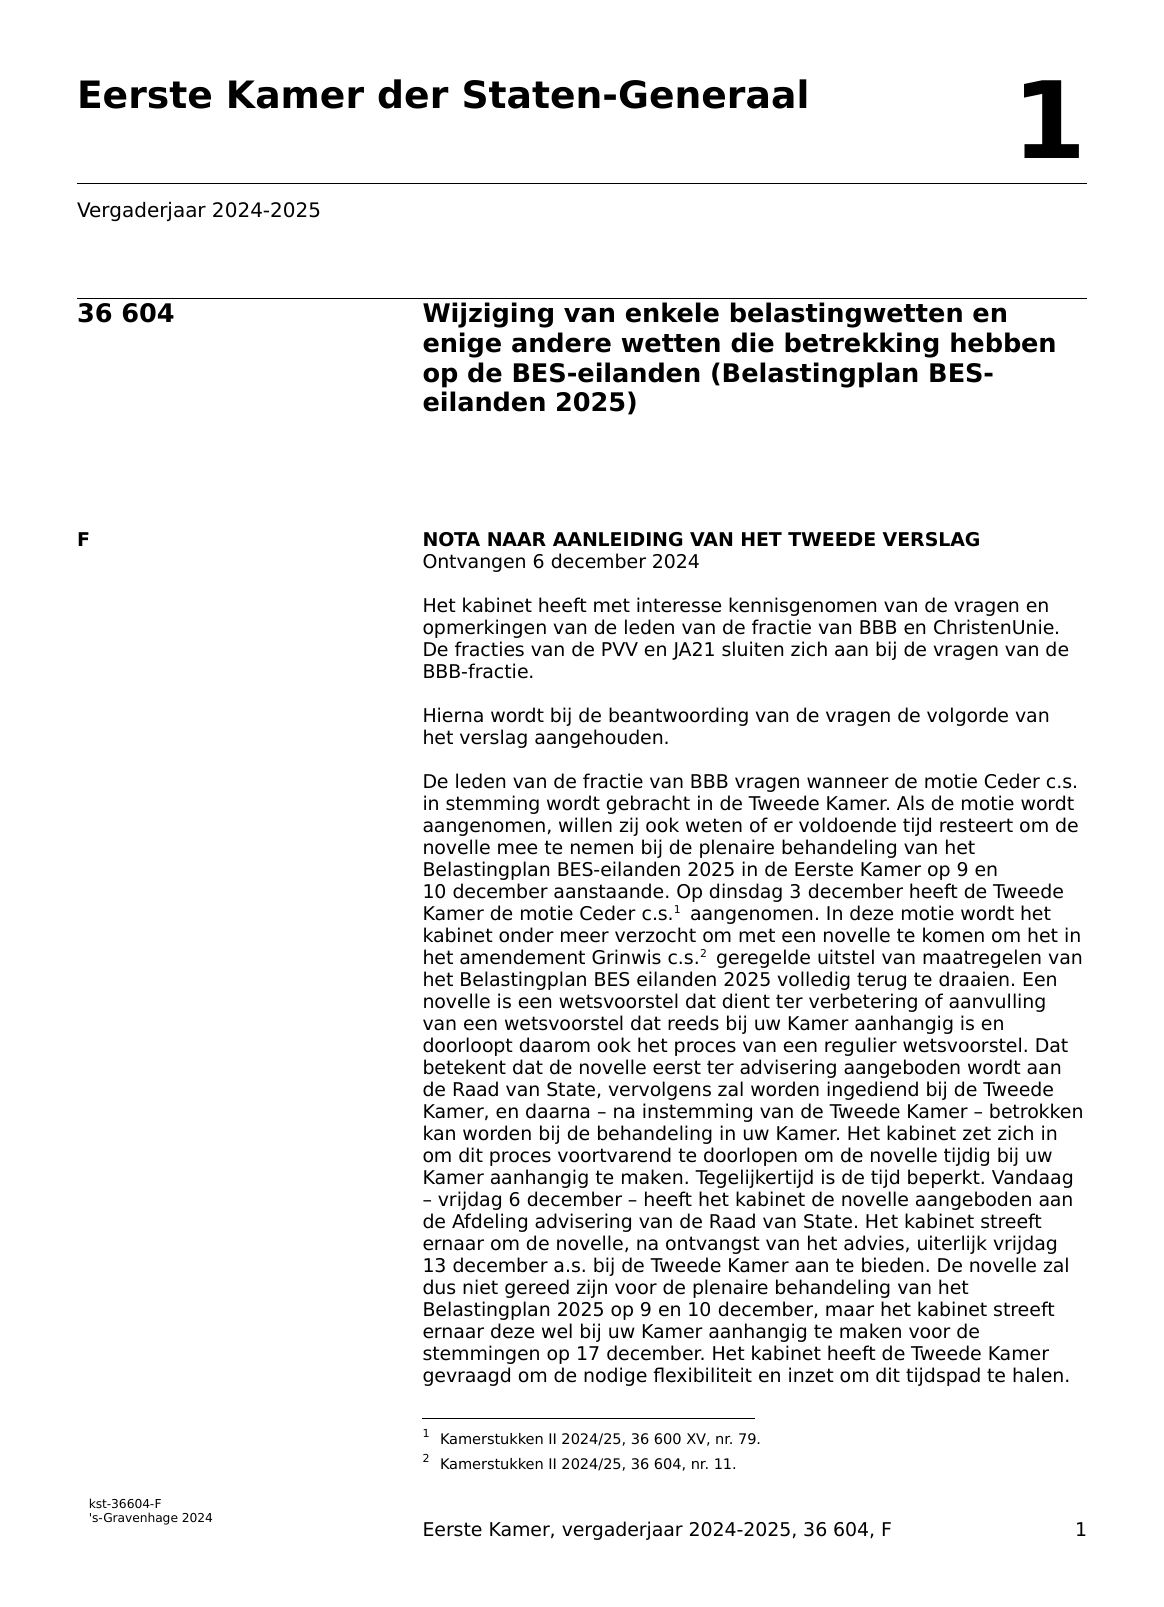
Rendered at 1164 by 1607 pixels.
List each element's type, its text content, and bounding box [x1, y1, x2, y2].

text Ontvangen 6 december 2024 [422, 551, 1087, 573]
text Kamerstukken II 2024/25, 36 600 XV, nr. 79. [422, 1427, 1087, 1449]
subtitle 36 604 Wijziging van enkele belastingwetten en enige andere wetten die betrekking hebben op de BES-eilanden (Belastingplan BES-eilanden 2025) [77, 299, 1087, 418]
text Hierna wordt bij de beantwoording van de vragen de volgorde van het verslag aangehouden. [422, 705, 1087, 749]
text De leden van de fractie van BBB vragen wanneer de motie Ceder c.s. in stemming wordt gebracht in de Tweede Kamer. Als de motie wordt aangenomen, willen zij ook weten of er voldoende tijd resteert om de novelle mee te nemen bij de plenaire behandeling van het Belastingplan BES-eilanden 2025 in de Eerste Kamer op 9 en 10 december aanstaande. Op dinsdag 3 december heeft de Tweede Kamer de motie Ceder c.s. aangenomen. In deze motie wordt het kabinet onder meer verzocht om met een novelle te komen om het in het amendement Grinwis c.s. geregelde uitstel van maatregelen van het Belastingplan BES eilanden 2025 volledig terug te draaien. Een novelle is een wetsvoorstel dat dient ter verbetering of aanvulling van een wetsvoorstel dat reeds bij uw Kamer aanhangig is en doorloopt daarom ook het proces van een regulier wetsvoorstel. Dat betekent dat de novelle eerst ter advisering aangeboden wordt aan de Raad van State, vervolgens zal worden ingediend bij de Tweede Kamer, en daarna – na instemming van de Tweede Kamer – betrokken kan worden bij de behandeling in uw Kamer. Het kabinet zet zich in om dit proces voortvarend te doorlopen om de novelle tijdig bij uw Kamer aanhangig te maken. Tegelijkertijd is de tijd beperkt. Vandaag – vrijdag 6 december – heeft het kabinet de novelle aangeboden aan de Afdeling advisering van de Raad van State. Het kabinet streeft ernaar om de novelle, na ontvangst van het advies, uiterlijk vrijdag 13 december a.s. bij de Tweede Kamer aan te bieden. De novelle zal dus niet gereed zijn voor de plenaire behandeling van het Belastingplan 2025 op 9 en 10 december, maar het kabinet streeft ernaar deze wel bij uw Kamer aanhangig te maken voor de stemmingen op 17 december. Het kabinet heeft de Tweede Kamer gevraagd om de nodige flexibiliteit en inzet om dit tijdspad te halen. [422, 771, 1087, 1387]
text kst-36604-F [88, 1497, 323, 1511]
table_cell Vergaderjaar 2024-2025 [77, 184, 1087, 298]
subtitle F NOTA NAAR AANLEIDING VAN HET TWEEDE VERSLAG [77, 529, 1087, 551]
text Het kabinet heeft met interesse kennisgenomen van de vragen en opmerkingen van de leden van de fractie van BBB en ChristenUnie. De fracties van de PVV en JA21 sluiten zich aan bij de vragen van de BBB-fractie. [422, 595, 1087, 683]
table_header Eerste Kamer der Staten-Generaal [77, 59, 886, 183]
text 's-Gravenhage 2024 [88, 1511, 323, 1525]
text Kamerstukken II 2024/25, 36 604, nr. 11. [422, 1452, 1087, 1474]
table_header 1 [886, 59, 1087, 183]
